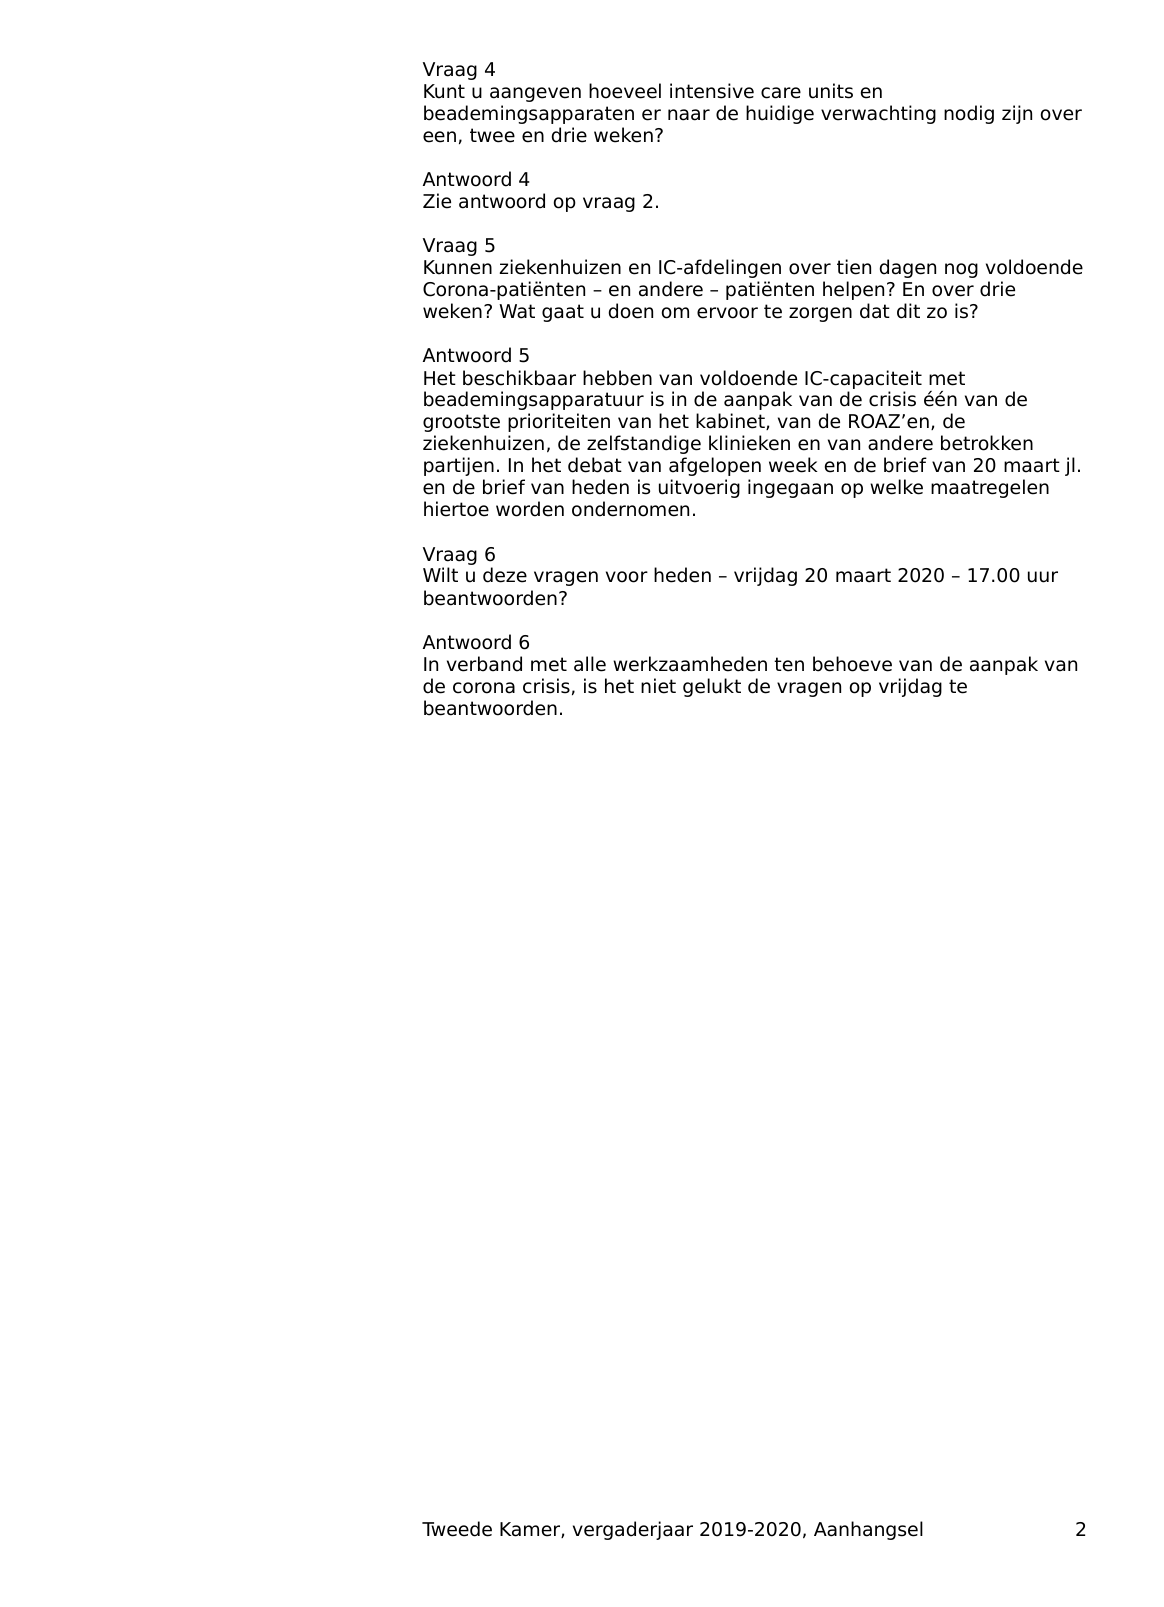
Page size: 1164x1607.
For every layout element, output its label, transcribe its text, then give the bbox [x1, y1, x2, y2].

text Vraag 5 [422, 235, 1087, 257]
text Antwoord 5 [422, 345, 1087, 367]
text Het beschikbaar hebben van voldoende IC-capaciteit met beademingsapparatuur is in de aanpak van de crisis één van de grootste prioriteiten van het kabinet, van de ROAZ’en, de ziekenhuizen, de zelfstandige klinieken en van andere betrokken partijen. In het debat van afgelopen week en de brief van 20 maart jl. en de brief van heden is uitvoerig ingegaan op welke maatregelen hiertoe worden ondernomen. [422, 367, 1087, 521]
text Vraag 6 [422, 543, 1087, 565]
text Vraag 4 [422, 59, 1087, 81]
text Antwoord 6 [422, 632, 1087, 653]
text Kunnen ziekenhuizen en IC-afdelingen over tien dagen nog voldoende Corona-patiënten – en andere – patiënten helpen? En over drie weken? Wat gaat u doen om ervoor te zorgen dat dit zo is? [422, 257, 1087, 323]
text Kunt u aangeven hoeveel intensive care units en beademingsapparaten er naar de huidige verwachting nodig zijn over een, twee en drie weken? [422, 81, 1087, 147]
text Zie antwoord op vraag 2. [422, 191, 1087, 213]
text In verband met alle werkzaamheden ten behoeve van de aanpak van de corona crisis, is het niet gelukt de vragen op vrijdag te beantwoorden. [422, 653, 1087, 719]
text Antwoord 4 [422, 169, 1087, 191]
text Wilt u deze vragen voor heden – vrijdag 20 maart 2020 – 17.00 uur beantwoorden? [422, 565, 1087, 609]
